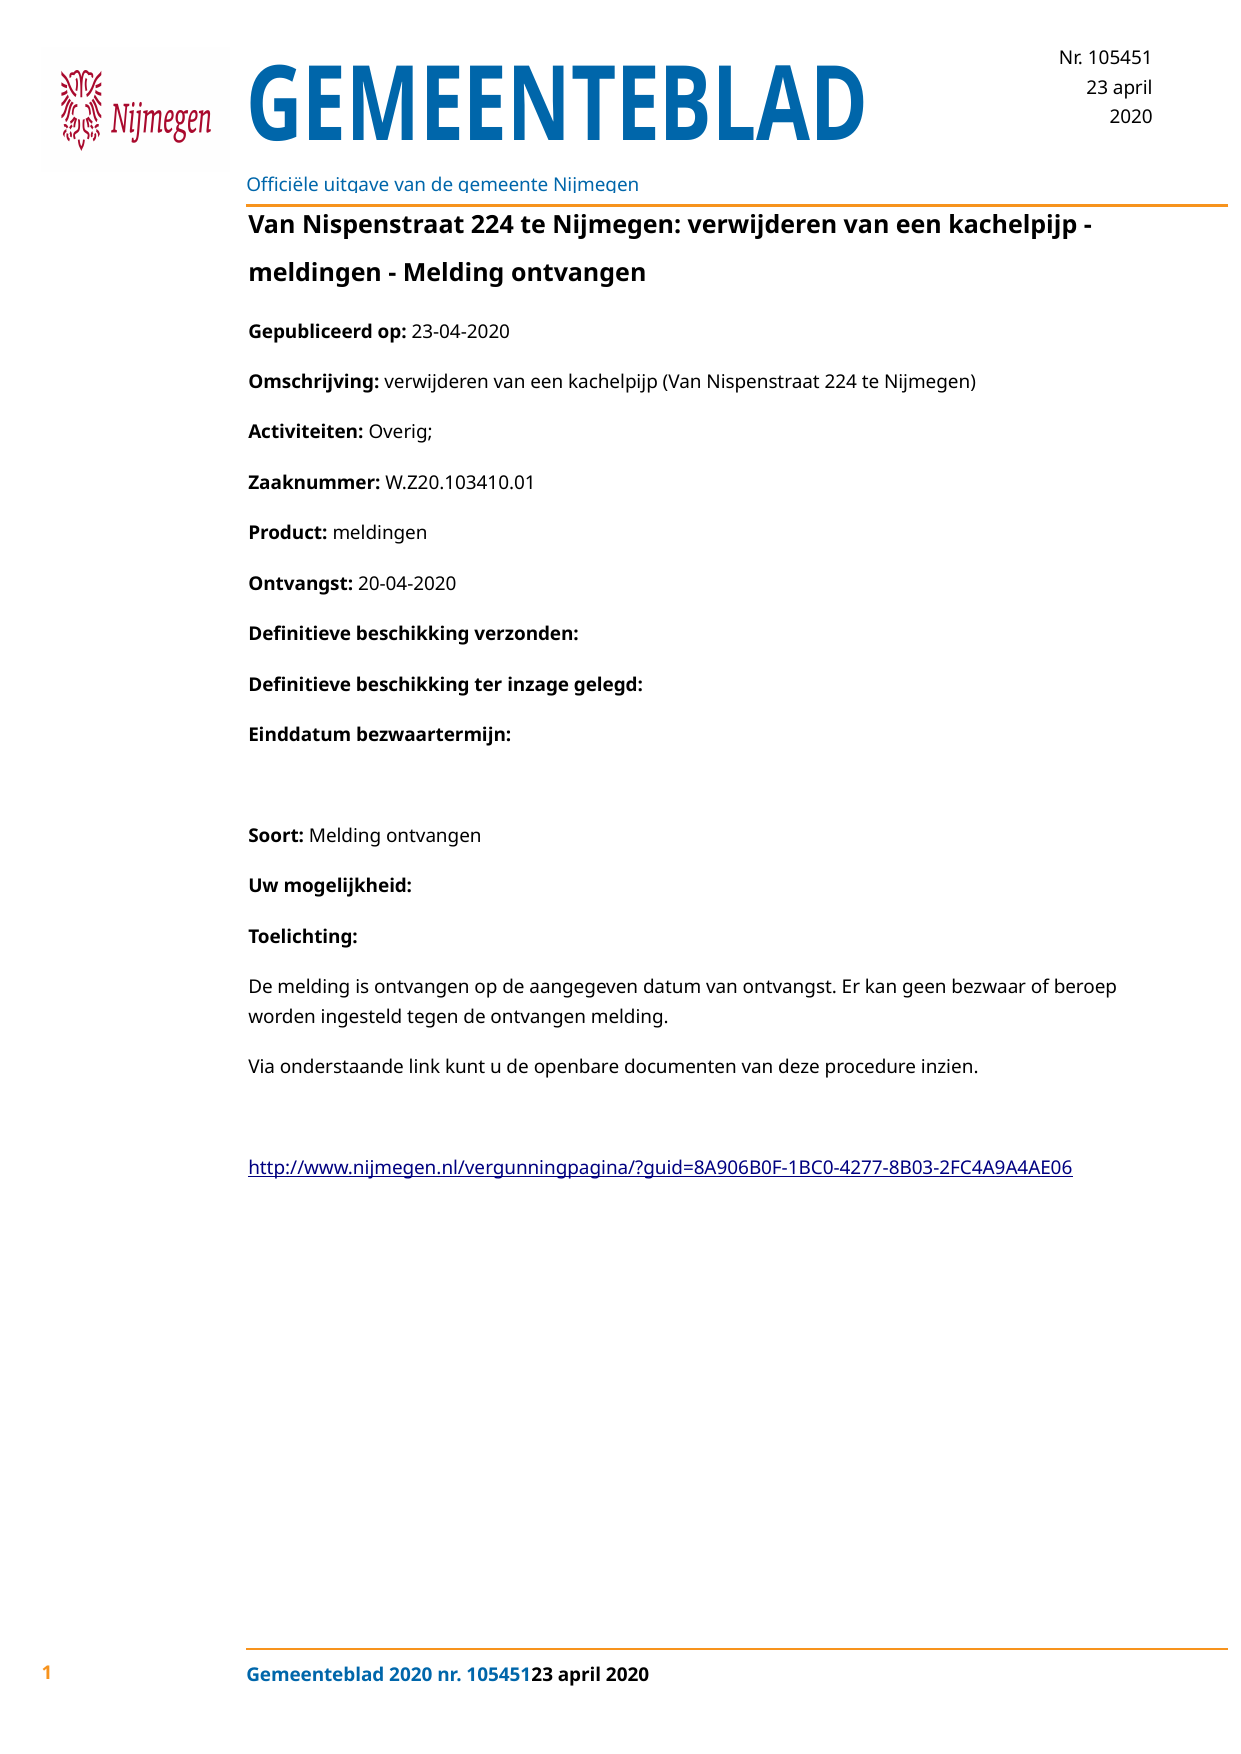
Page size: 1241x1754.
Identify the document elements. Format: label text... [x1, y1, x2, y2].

picture [41, 47, 231, 172]
text Definitieve beschikking verzonden: [248, 620, 1152, 646]
text http://www.nijmegen.nl/vergunningpagina/?guid=8A906B0F-1BC0-4277-8B03-2FC4A9A4AE06 [248, 1154, 1152, 1180]
text Zaaknummer: W.Z20.103410.01 [248, 469, 1152, 495]
text Definitieve beschikking ter inzage gelegd: [248, 671, 1152, 697]
text Product: meldingen [248, 519, 1152, 545]
text Van Nispenstraat 224 te Nijmegen: verwijderen van een kachelpijp - meldingen - Melding ontvangen [248, 207, 1152, 288]
text Activiteiten: Overig; [248, 419, 1152, 444]
text Toelichting: [248, 923, 1152, 949]
text Uw mogelijkheid: [248, 872, 1152, 898]
text Gepubliceerd op: 23-04-2020 [248, 318, 1152, 344]
text De melding is ontvangen op de aangegeven datum van ontvangst. Er kan geen bezwaar of beroep worden ingesteld tegen de ontvangen melding. [248, 973, 1152, 1029]
text Einddatum bezwaartermijn: [248, 721, 1152, 747]
text Via onderstaande link kunt u de openbare documenten van deze procedure inzien. [248, 1053, 1152, 1079]
text Omschrijving: verwijderen van een kachelpijp (Van Nispenstraat 224 te Nijmegen) [248, 368, 1152, 394]
text Ontvangst: 20-04-2020 [248, 570, 1152, 596]
text Soort: Melding ontvangen [248, 822, 1152, 848]
